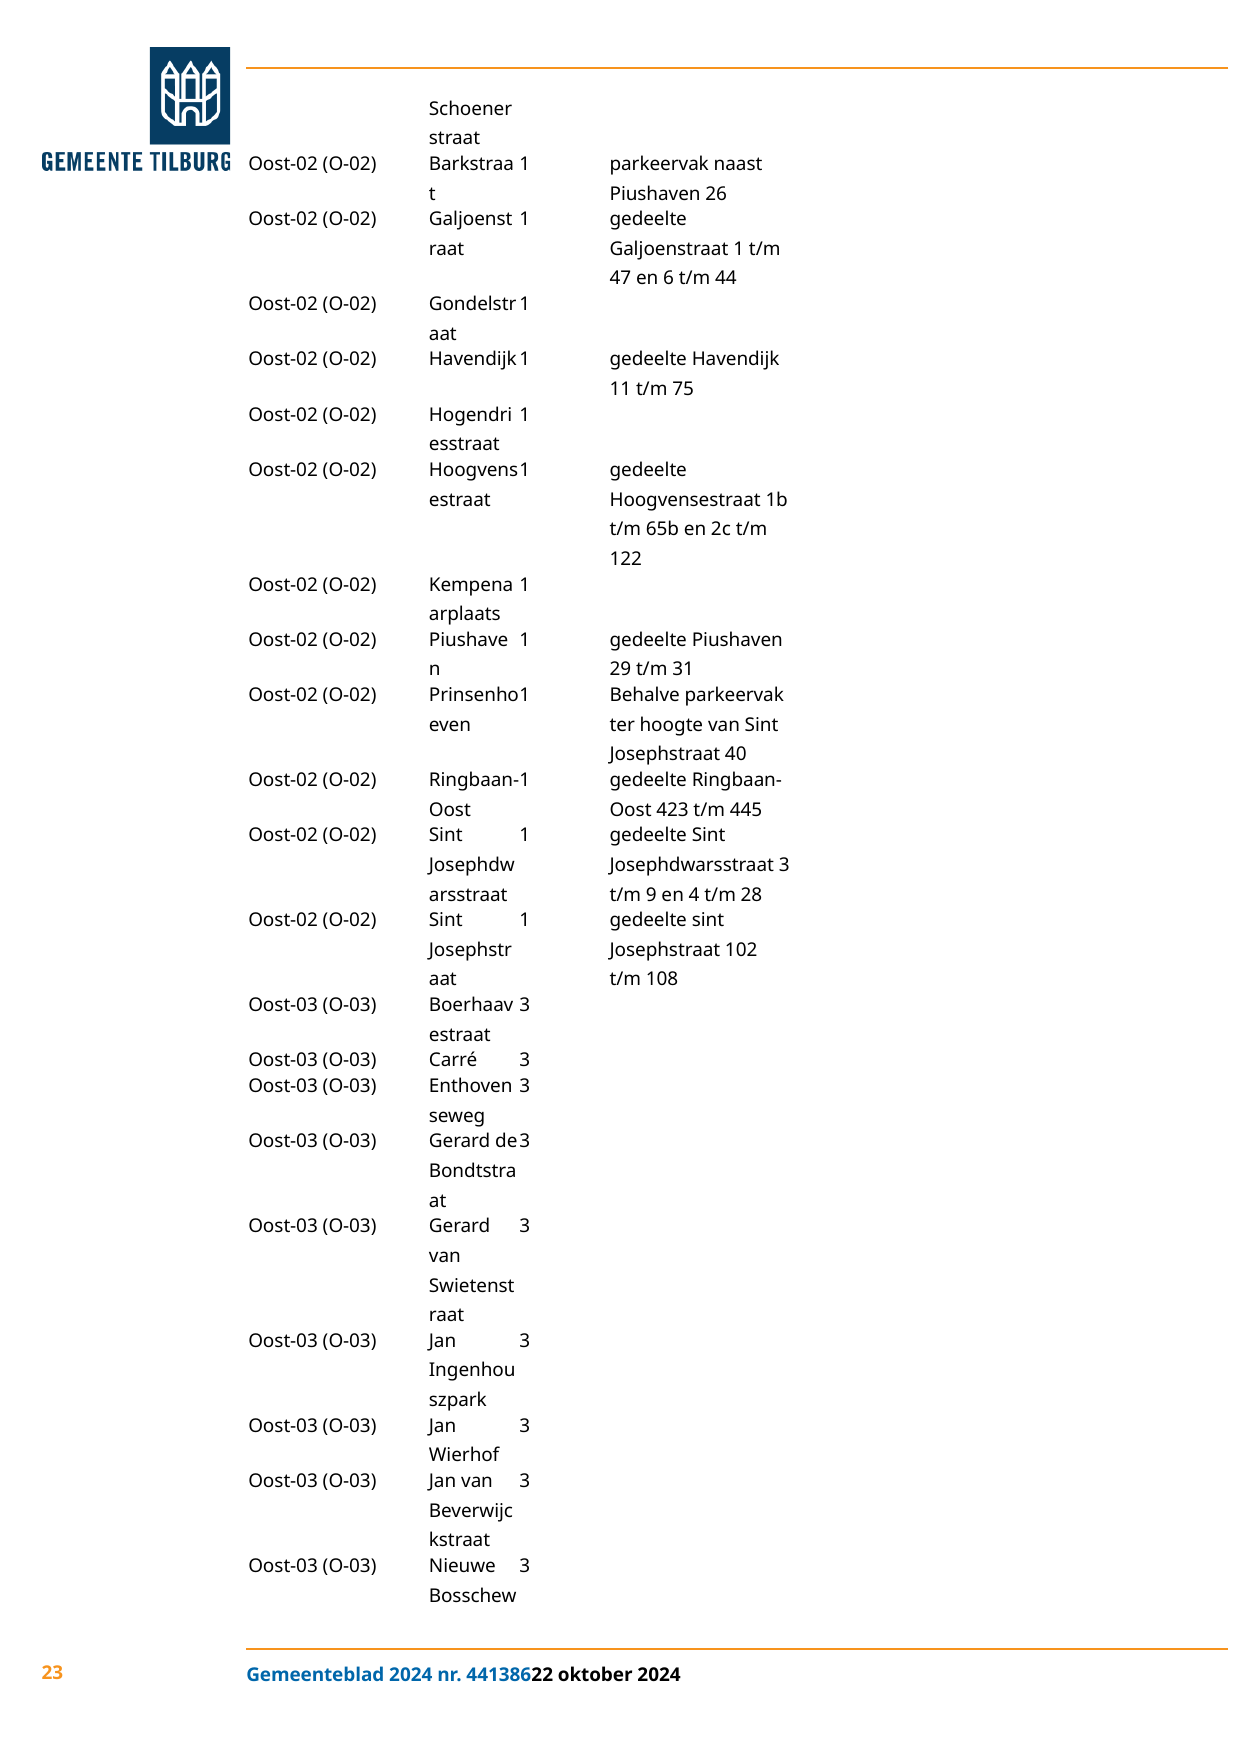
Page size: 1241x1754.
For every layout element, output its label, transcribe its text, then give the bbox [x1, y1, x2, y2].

table_cell Ringbaan-Oost [429, 766, 519, 822]
table_cell Oost-03 (O-03) [248, 1327, 429, 1412]
table_cell [609, 1327, 790, 1412]
table_cell 1 [519, 150, 609, 205]
table_cell Boerhaavestraat [429, 991, 519, 1047]
table_cell [519, 95, 609, 150]
table_cell Oost-03 (O-03) [248, 1213, 429, 1327]
table_cell [609, 991, 790, 1047]
table_cell 1 [519, 205, 609, 290]
table_cell 1 [519, 906, 609, 991]
table_cell parkeervak naast Piushaven 26 [609, 150, 790, 205]
table_cell Barkstraat [429, 150, 519, 205]
picture [41, 47, 231, 172]
table_cell 3 [519, 1073, 609, 1128]
table_cell Oost-02 (O-02) [248, 401, 429, 456]
table_cell 3 [519, 1213, 609, 1327]
table_cell Piushaven [429, 626, 519, 681]
table_cell Oost-03 (O-03) [248, 1467, 429, 1552]
table_cell Gerard de Bondtstraat [429, 1128, 519, 1213]
table_cell Oost-03 (O-03) [248, 1412, 429, 1467]
table_cell [609, 95, 790, 150]
table_cell gedeelte Sint Josephdwarsstraat 3 t/m 9 en 4 t/m 28 [609, 822, 790, 906]
table_cell Oost-03 (O-03) [248, 1552, 429, 1607]
table_cell [609, 290, 790, 346]
table_cell gedeelte sint Josephstraat 102 t/m 108 [609, 906, 790, 991]
table_cell gedeelte Galjoenstraat 1 t/m 47 en 6 t/m 44 [609, 205, 790, 290]
table_cell Oost-02 (O-02) [248, 456, 429, 571]
table_cell Carré [429, 1047, 519, 1072]
table_cell 1 [519, 290, 609, 346]
table_cell 3 [519, 1467, 609, 1552]
table_cell Enthovenseweg [429, 1073, 519, 1128]
table_cell Behalve parkeervak ter hoogte van Sint Josephstraat 40 [609, 681, 790, 766]
table_cell Kempenaarplaats [429, 571, 519, 626]
table_cell 1 [519, 626, 609, 681]
table_cell 3 [519, 1047, 609, 1072]
table_cell 3 [519, 1412, 609, 1467]
table_cell [609, 1213, 790, 1327]
table_cell Hogendriesstraat [429, 401, 519, 456]
table_cell 3 [519, 1552, 609, 1607]
table_cell [609, 1467, 790, 1552]
table_cell Prinsenhoeven [429, 681, 519, 766]
table_cell 1 [519, 681, 609, 766]
table_cell Jan Ingenhouszpark [429, 1327, 519, 1412]
table_cell Oost-02 (O-02) [248, 766, 429, 822]
table_cell Oost-02 (O-02) [248, 571, 429, 626]
table_cell Sint Josephstraat [429, 906, 519, 991]
table_cell gedeelte Havendijk 11 t/m 75 [609, 346, 790, 401]
table_cell [609, 1047, 790, 1072]
table_cell 1 [519, 822, 609, 906]
table_cell Oost-02 (O-02) [248, 626, 429, 681]
table_cell [609, 1412, 790, 1467]
table_cell gedeelte Ringbaan-Oost 423 t/m 445 [609, 766, 790, 822]
table_cell Oost-03 (O-03) [248, 1073, 429, 1128]
table_cell Oost-03 (O-03) [248, 1047, 429, 1072]
table_cell gedeelte Piushaven 29 t/m 31 [609, 626, 790, 681]
table_cell 3 [519, 1128, 609, 1213]
table_cell Oost-02 (O-02) [248, 906, 429, 991]
table_cell 1 [519, 766, 609, 822]
table_cell 3 [519, 1327, 609, 1412]
table_cell Galjoenstraat [429, 205, 519, 290]
table_cell Gondelstraat [429, 290, 519, 346]
table_cell [609, 1552, 790, 1607]
table_cell Oost-03 (O-03) [248, 1128, 429, 1213]
table_cell Hoogvensestraat [429, 456, 519, 571]
table_cell Jan van Beverwijckstraat [429, 1467, 519, 1552]
table_cell Sint Josephdwarsstraat [429, 822, 519, 906]
table_cell Oost-02 (O-02) [248, 290, 429, 346]
table_cell Oost-02 (O-02) [248, 822, 429, 906]
table_cell [609, 1073, 790, 1128]
table_cell Oost-02 (O-02) [248, 681, 429, 766]
table_cell Gerard van Swietenstraat [429, 1213, 519, 1327]
table_cell 3 [519, 991, 609, 1047]
table_cell Jan Wierhof [429, 1412, 519, 1467]
table_cell Oost-02 (O-02) [248, 205, 429, 290]
table_cell Oost-02 (O-02) [248, 346, 429, 401]
table_cell 1 [519, 571, 609, 626]
table_cell 1 [519, 346, 609, 401]
table_cell Schoenerstraat [429, 95, 519, 150]
table_cell [248, 95, 429, 150]
table_cell [609, 401, 790, 456]
table_cell Havendijk [429, 346, 519, 401]
table_cell 1 [519, 401, 609, 456]
table_cell [609, 1128, 790, 1213]
table_cell [609, 571, 790, 626]
table_cell gedeelte Hoogvensestraat 1b t/m 65b en 2c t/m 122 [609, 456, 790, 571]
table_cell Nieuwe Bosschew [429, 1552, 519, 1607]
table_cell Oost-03 (O-03) [248, 991, 429, 1047]
table_cell Oost-02 (O-02) [248, 150, 429, 205]
table_cell 1 [519, 456, 609, 571]
